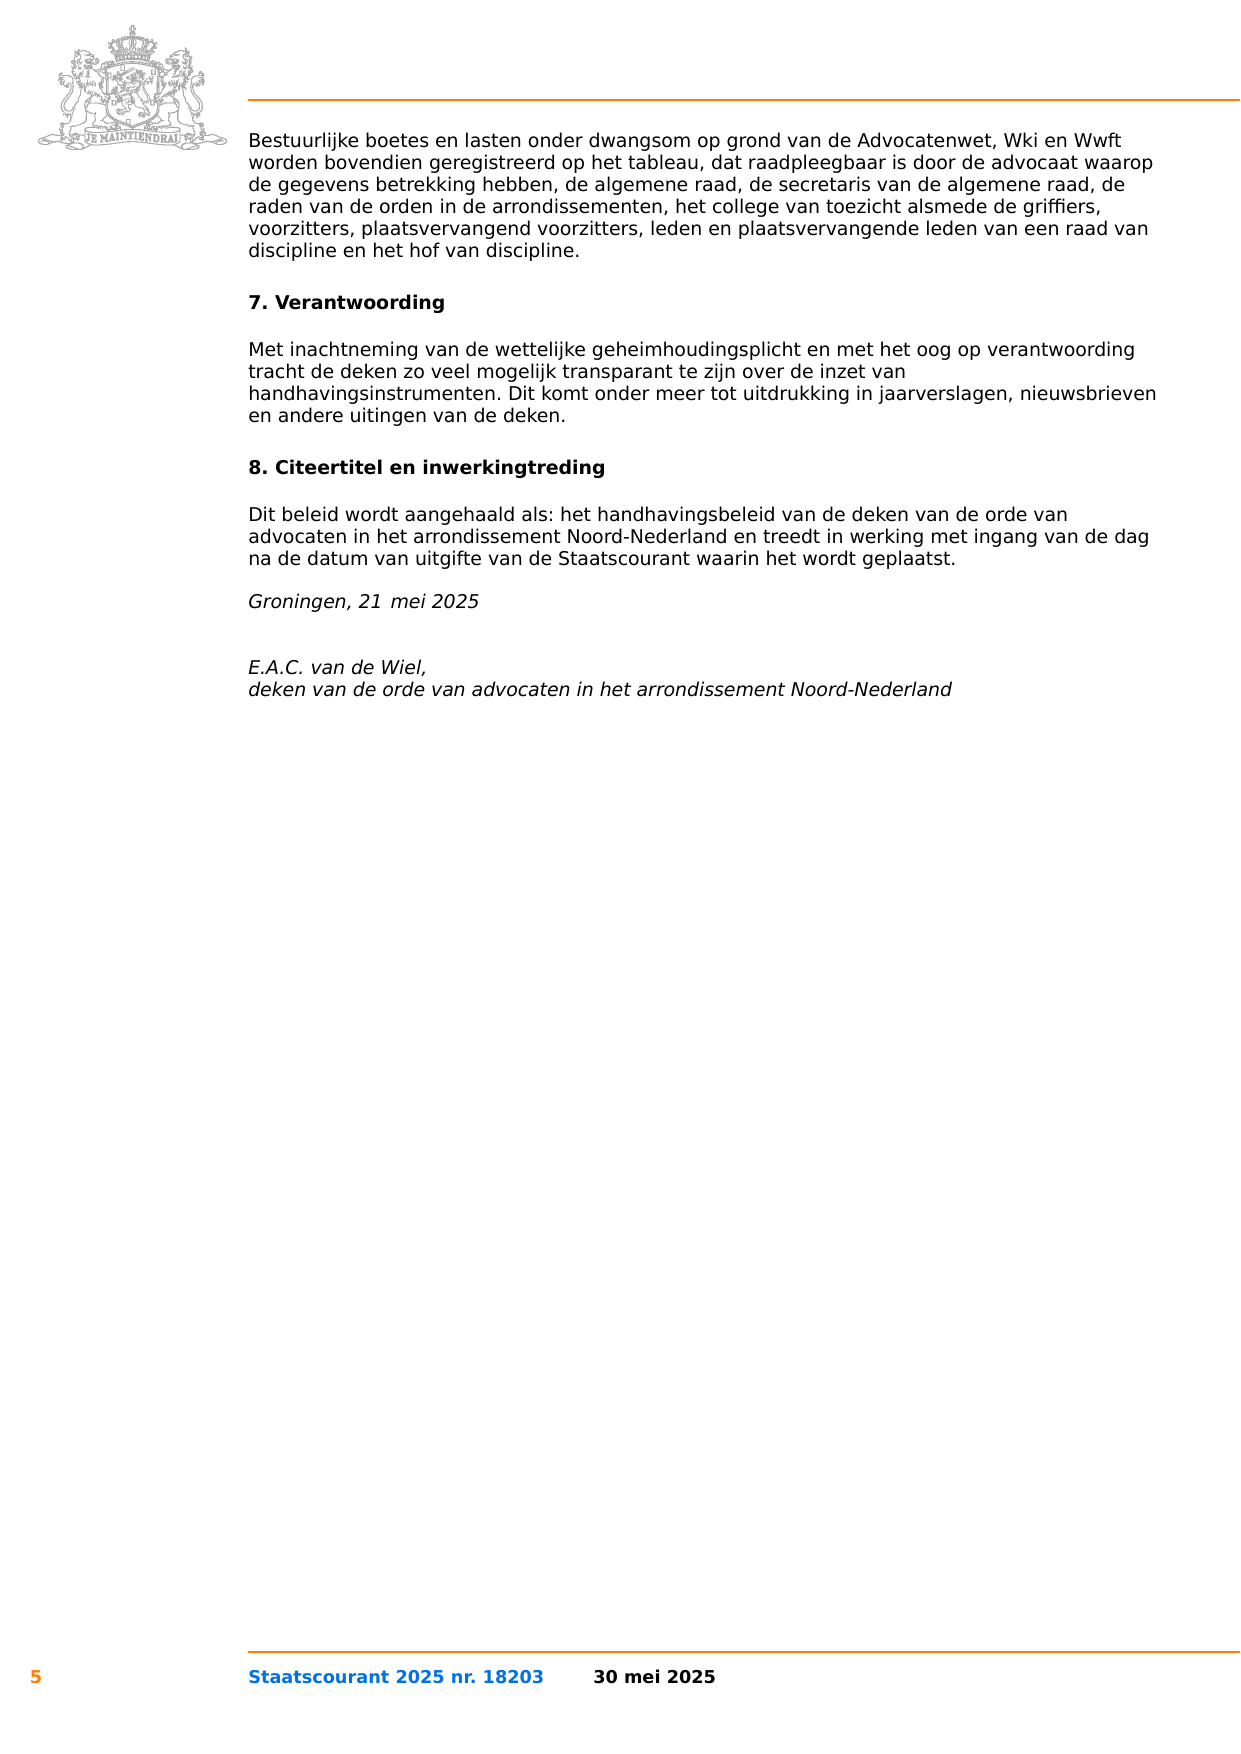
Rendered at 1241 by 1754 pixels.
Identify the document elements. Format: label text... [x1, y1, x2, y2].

subtitle 8. Citeertitel en inwerkingtreding [248, 457, 1163, 479]
text Met inachtneming van de wettelijke geheimhoudingsplicht en met het oog op verantwoording tracht de deken zo veel mogelijk transparant te zijn over de inzet van handhavingsinstrumenten. Dit komt onder meer tot uitdrukking in jaarverslagen, nieuwsbrieven en andere uitingen van de deken. [248, 339, 1163, 427]
text Groningen, 21 mei 2025 [248, 591, 1163, 613]
subtitle 7. Verantwoording [248, 292, 1163, 314]
text Dit beleid wordt aangehaald als: het handhavingsbeleid van de deken van de orde van advocaten in het arrondissement Noord-Nederland en treedt in werking met ingang van de dag na de datum van uitgifte van de Staatscourant waarin het wordt geplaatst. [248, 504, 1163, 569]
picture [38, 25, 227, 150]
text Bestuurlijke boetes en lasten onder dwangsom op grond van de Advocatenwet, Wki en Wwft worden bovendien geregistreerd op het tableau, dat raadpleegbaar is door de advocaat waarop de gegevens betrekking hebben, de algemene raad, de secretaris van de algemene raad, de raden van de orden in de arrondissementen, het college van toezicht alsmede de griffiers, voorzitters, plaatsvervangend voorzitters, leden en plaatsvervangende leden van een raad van discipline en het hof van discipline. [248, 130, 1163, 262]
text E.A.C. van de Wiel, deken van de orde van advocaten in het arrondissement Noord-Nederland [248, 635, 1163, 701]
